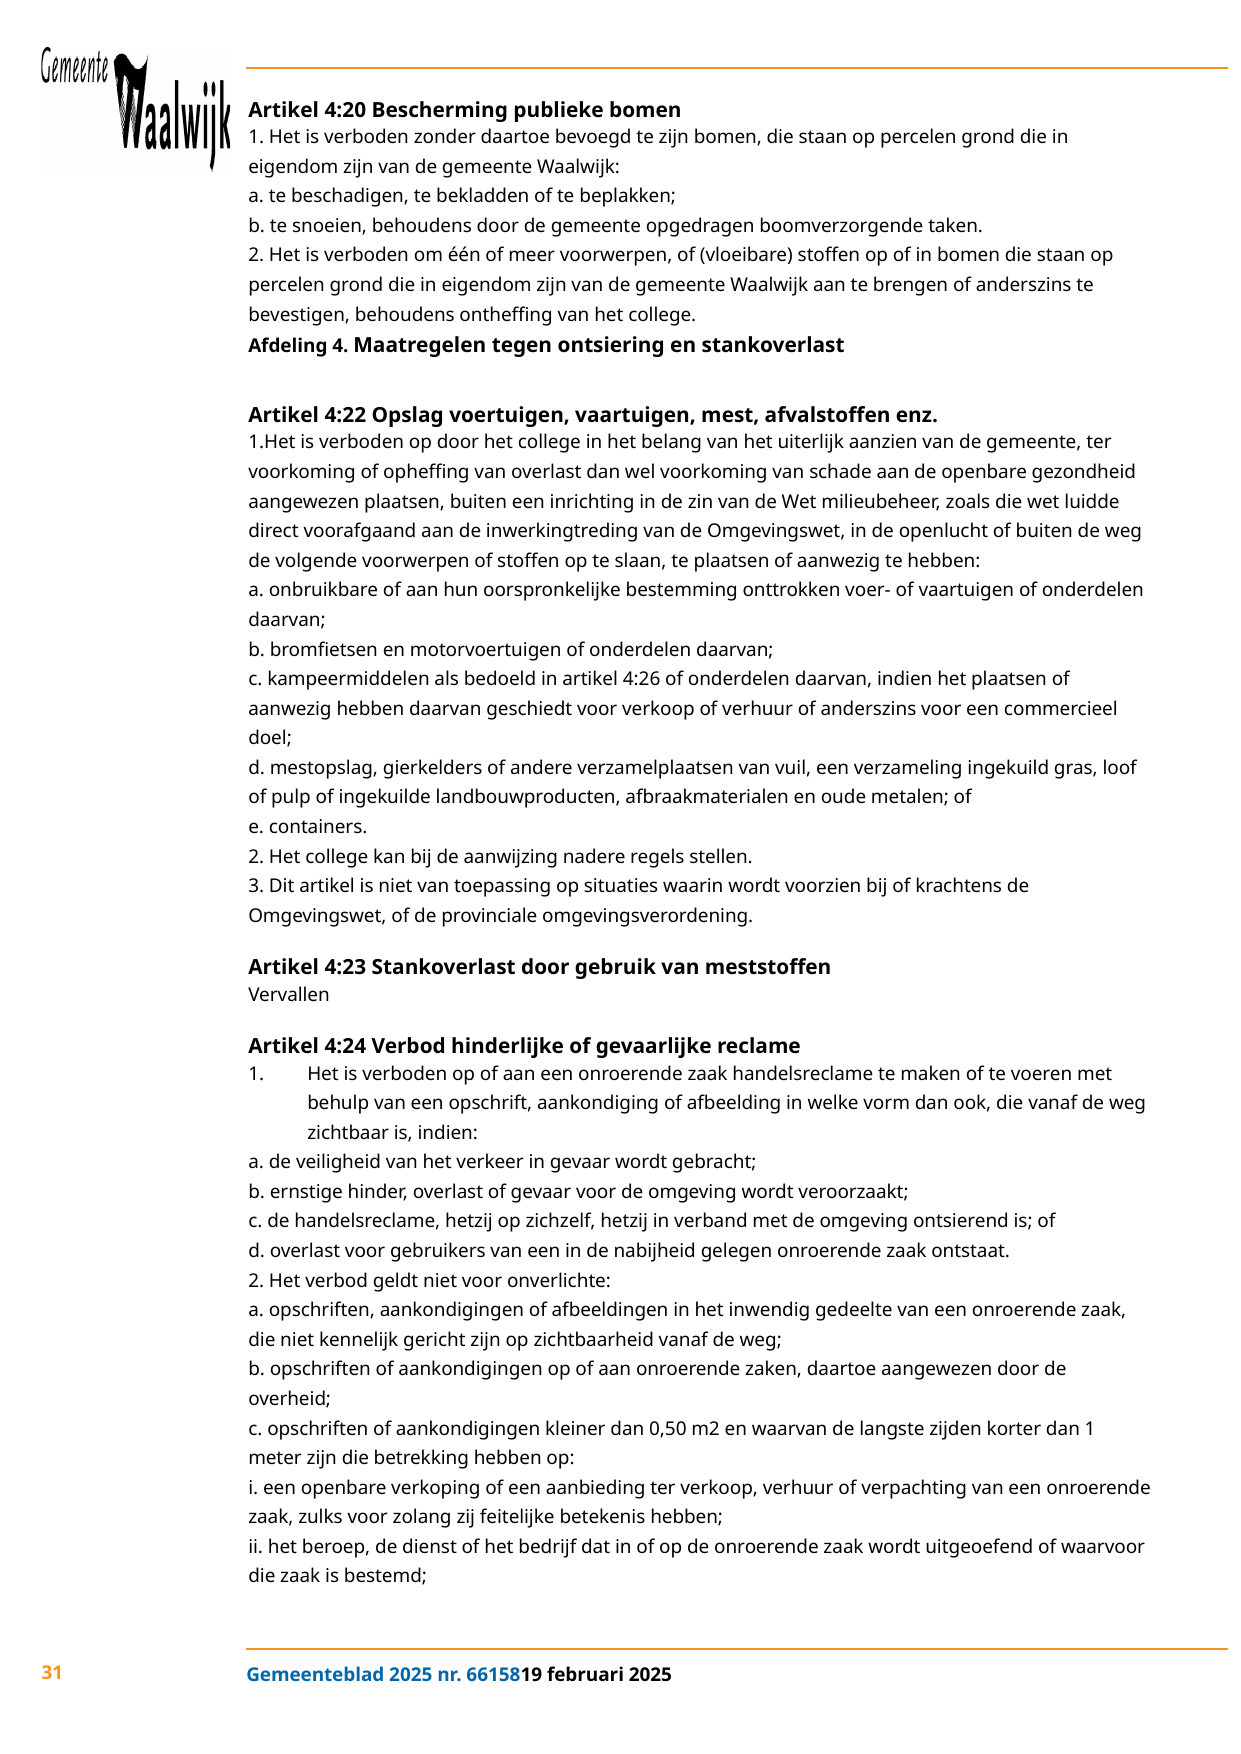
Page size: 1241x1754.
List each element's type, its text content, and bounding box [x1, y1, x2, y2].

text 1. Het is verboden zonder daartoe bevoegd te zijn bomen, die staan op percelen grond die in eigendom zijn van de gemeente Waalwijk: [248, 123, 1152, 178]
text 1.Het is verboden op door het college in het belang van het uiterlijk aanzien van de gemeente, ter voorkoming of opheffing van overlast dan wel voorkoming van schade aan de openbare gezondheid aangewezen plaatsen, buiten een inrichting in de zin van de Wet milieubeheer, zoals die wet luidde direct voorafgaand aan de inwerkingtreding van de Omgevingswet, in de openlucht of buiten de weg de volgende voorwerpen of stoffen op te slaan, te plaatsen of aanwezig te hebben: [248, 429, 1152, 573]
picture [41, 47, 231, 172]
text b. te snoeien, behoudens door de gemeente opgedragen boomverzorgende taken. [248, 212, 1152, 238]
text c. kampeermiddelen als bedoeld in artikel 4:26 of onderdelen daarvan, indien het plaatsen of aanwezig hebben daarvan geschiedt voor verkoop of verhuur of anderszins voor een commercieel doel; [248, 665, 1152, 750]
text a. onbruikbare of aan hun oorspronkelijke bestemming onttrokken voer- of vaartuigen of onderdelen daarvan; [248, 577, 1152, 632]
text Artikel 4:24 Verbod hinderlijke of gevaarlijke reclame [248, 1031, 1152, 1060]
text Artikel 4:22 Opslag voertuigen, vaartuigen, mest, afvalstoffen enz. [248, 400, 1152, 429]
text Afdeling 4. Maatregelen tegen ontsiering en stankoverlast [248, 330, 1152, 359]
text 2. Het college kan bij de aanwijzing nadere regels stellen. [248, 843, 1152, 869]
list Het is verboden op of aan een onroerende zaak handelsreclame te maken of te voeren met behulp van een opschrift, aankondiging of afbeelding in welke vorm dan ook, die vanaf de weg zichtbaar is, indien: [248, 1060, 1152, 1145]
text b. opschriften of aankondigingen op of aan onroerende zaken, daartoe aangewezen door de overheid; [248, 1356, 1152, 1411]
text Artikel 4:23 Stankoverlast door gebruik van meststoffen [248, 952, 1152, 981]
text a. opschriften, aankondigingen of afbeeldingen in het inwendig gedeelte van een onroerende zaak, die niet kennelijk gericht zijn op zichtbaarheid vanaf de weg; [248, 1296, 1152, 1352]
text d. mestopslag, gierkelders of andere verzamelplaatsen van vuil, een verzameling ingekuild gras, loof of pulp of ingekuilde landbouwproducten, afbraakmaterialen en oude metalen; of [248, 754, 1152, 809]
text Artikel 4:20 Bescherming publieke bomen [248, 95, 1152, 123]
text 2. Het verbod geldt niet voor onverlichte: [248, 1267, 1152, 1293]
text a. de veiligheid van het verkeer in gevaar wordt gebracht; [248, 1148, 1152, 1174]
text 2. Het is verboden om één of meer voorwerpen, of (vloeibare) stoffen op of in bomen die staan op percelen grond die in eigendom zijn van de gemeente Waalwijk aan te brengen of anderszins te bevestigen, behoudens ontheffing van het college. [248, 242, 1152, 326]
text i. een openbare verkoping of een aanbieding ter verkoop, verhuur of verpachting van een onroerende zaak, zulks voor zolang zij feitelijke betekenis hebben; [248, 1474, 1152, 1529]
text d. overlast voor gebruikers van een in de nabijheid gelegen onroerende zaak ontstaat. [248, 1237, 1152, 1263]
text ii. het beroep, de dienst of het bedrijf dat in of op de onroerende zaak wordt uitgeoefend of waarvoor die zaak is bestemd; [248, 1533, 1152, 1588]
text 3. Dit artikel is niet van toepassing op situaties waarin wordt voorzien bij of krachtens de Omgevingswet, of de provinciale omgevingsverordening. [248, 872, 1152, 928]
text c. opschriften of aankondigingen kleiner dan 0,50 m2 en waarvan de langste zijden korter dan 1 meter zijn die betrekking hebben op: [248, 1415, 1152, 1470]
text e. containers. [248, 813, 1152, 839]
text b. bromfietsen en motorvoertuigen of onderdelen daarvan; [248, 636, 1152, 662]
text Vervallen [248, 981, 1152, 1007]
text b. ernstige hinder, overlast of gevaar voor de omgeving wordt veroorzaakt; [248, 1178, 1152, 1204]
text c. de handelsreclame, hetzij op zichzelf, hetzij in verband met de omgeving ontsierend is; of [248, 1208, 1152, 1233]
text a. te beschadigen, te bekladden of te beplakken; [248, 182, 1152, 208]
